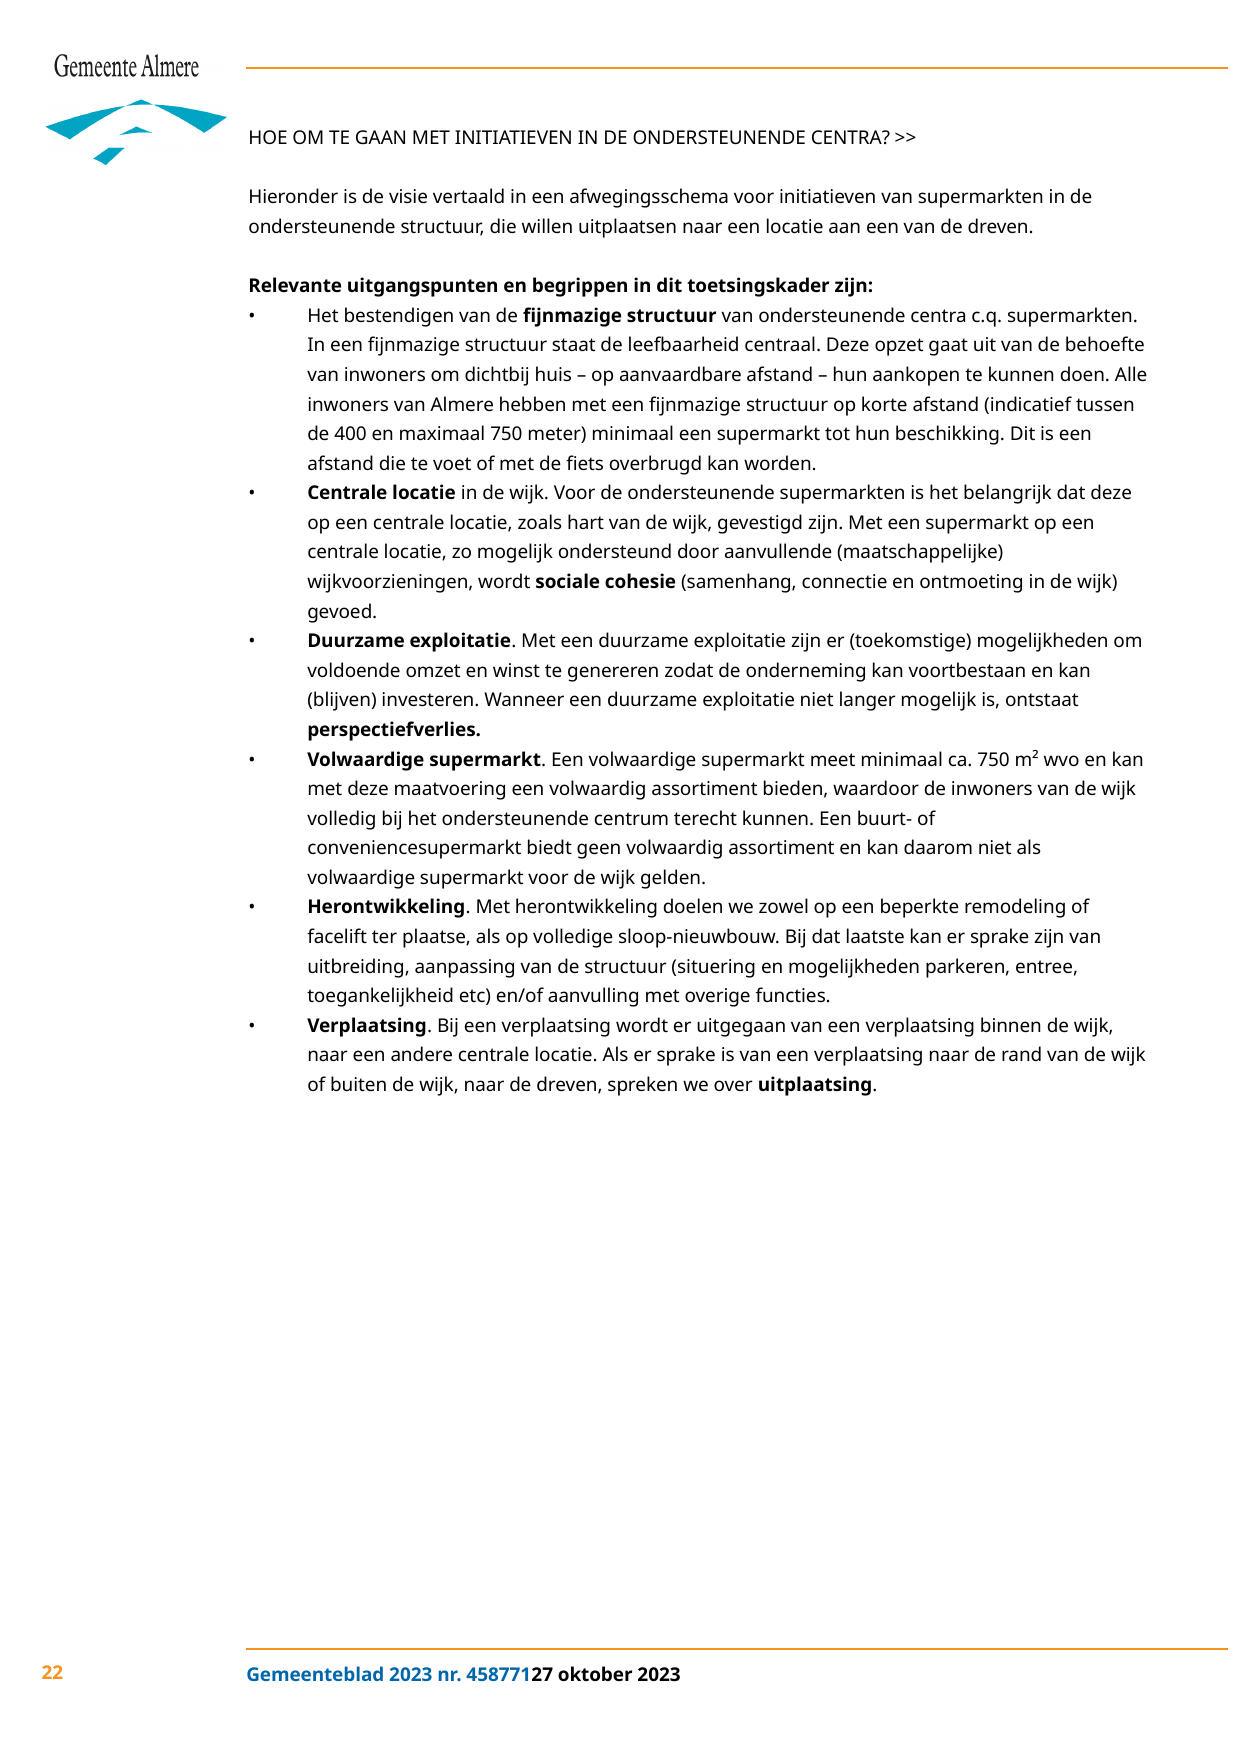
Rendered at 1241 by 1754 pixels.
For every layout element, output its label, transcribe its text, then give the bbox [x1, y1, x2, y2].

table_header Relevante uitgangspunten en begrippen in dit toetsingskader zijn: Het bestendigen van de fijnmazige structuur van ondersteunende centra c.q. supermarkten. In een fijnmazige structuur staat de leefbaarheid centraal. Deze opzet gaat uit van de behoefte van inwoners om dichtbij huis – op aanvaardbare afstand – hun aankopen te kunnen doen. Alle inwoners van Almere hebben met een fijnmazige structuur op korte afstand (indicatief tussen de 400 en maximaal 750 meter) minimaal een supermarkt tot hun beschikking. Dit is een afstand die te voet of met de fiets overbrugd kan worden. Centrale locatie in de wijk. Voor de ondersteunende supermarkten is het belangrijk dat deze op een centrale locatie, zoals hart van de wijk, gevestigd zijn. Met een supermarkt op een centrale locatie, zo mogelijk ondersteund door aanvullende (maatschappelijke) wijkvoorzieningen, wordt sociale cohesie (samenhang, connectie en ontmoeting in de wijk) gevoed. Duurzame exploitatie. Met een duurzame exploitatie zijn er (toekomstige) mogelijkheden om voldoende omzet en winst te genereren zodat de onderneming kan voortbestaan en kan (blijven) investeren. Wanneer een duurzame exploitatie niet langer mogelijk is, ontstaat perspectiefverlies. Volwaardige supermarkt. Een volwaardige supermarkt meet minimaal ca. 750 m² wvo en kan met deze maatvoering een volwaardig assortiment bieden, waardoor de inwoners van de wijk volledig bij het ondersteunende centrum terecht kunnen. Een buurt- of conveniencesupermarkt biedt geen volwaardig assortiment en kan daarom niet als volwaardige supermarkt voor de wijk gelden. Herontwikkeling. Met herontwikkeling doelen we zowel op een beperkte remodeling of facelift ter plaatse, als op volledige sloop-nieuwbouw. Bij dat laatste kan er sprake zijn van uitbreiding, aanpassing van de structuur (situering en mogelijkheden parkeren, entree, toegankelijkheid etc) en/of aanvulling met overige functies. Verplaatsing. Bij een verplaatsing wordt er uitgegaan van een verplaatsing binnen de wijk, naar een andere centrale locatie. Als er sprake is van een verplaatsing naar de rand van de wijk of buiten de wijk, naar de dreven, spreken we over uitplaatsing. [248, 273, 1152, 1097]
text HOE OM TE GAAN MET INITIATIEVEN IN DE ONDERSTEUNENDE CENTRA? >> [248, 124, 1152, 150]
text Hieronder is de visie vertaald in een afwegingsschema voor initiatieven van supermarkten in de ondersteunende structuur, die willen uitplaatsen naar een locatie aan een van de dreven. [248, 183, 1152, 239]
picture [41, 47, 231, 172]
